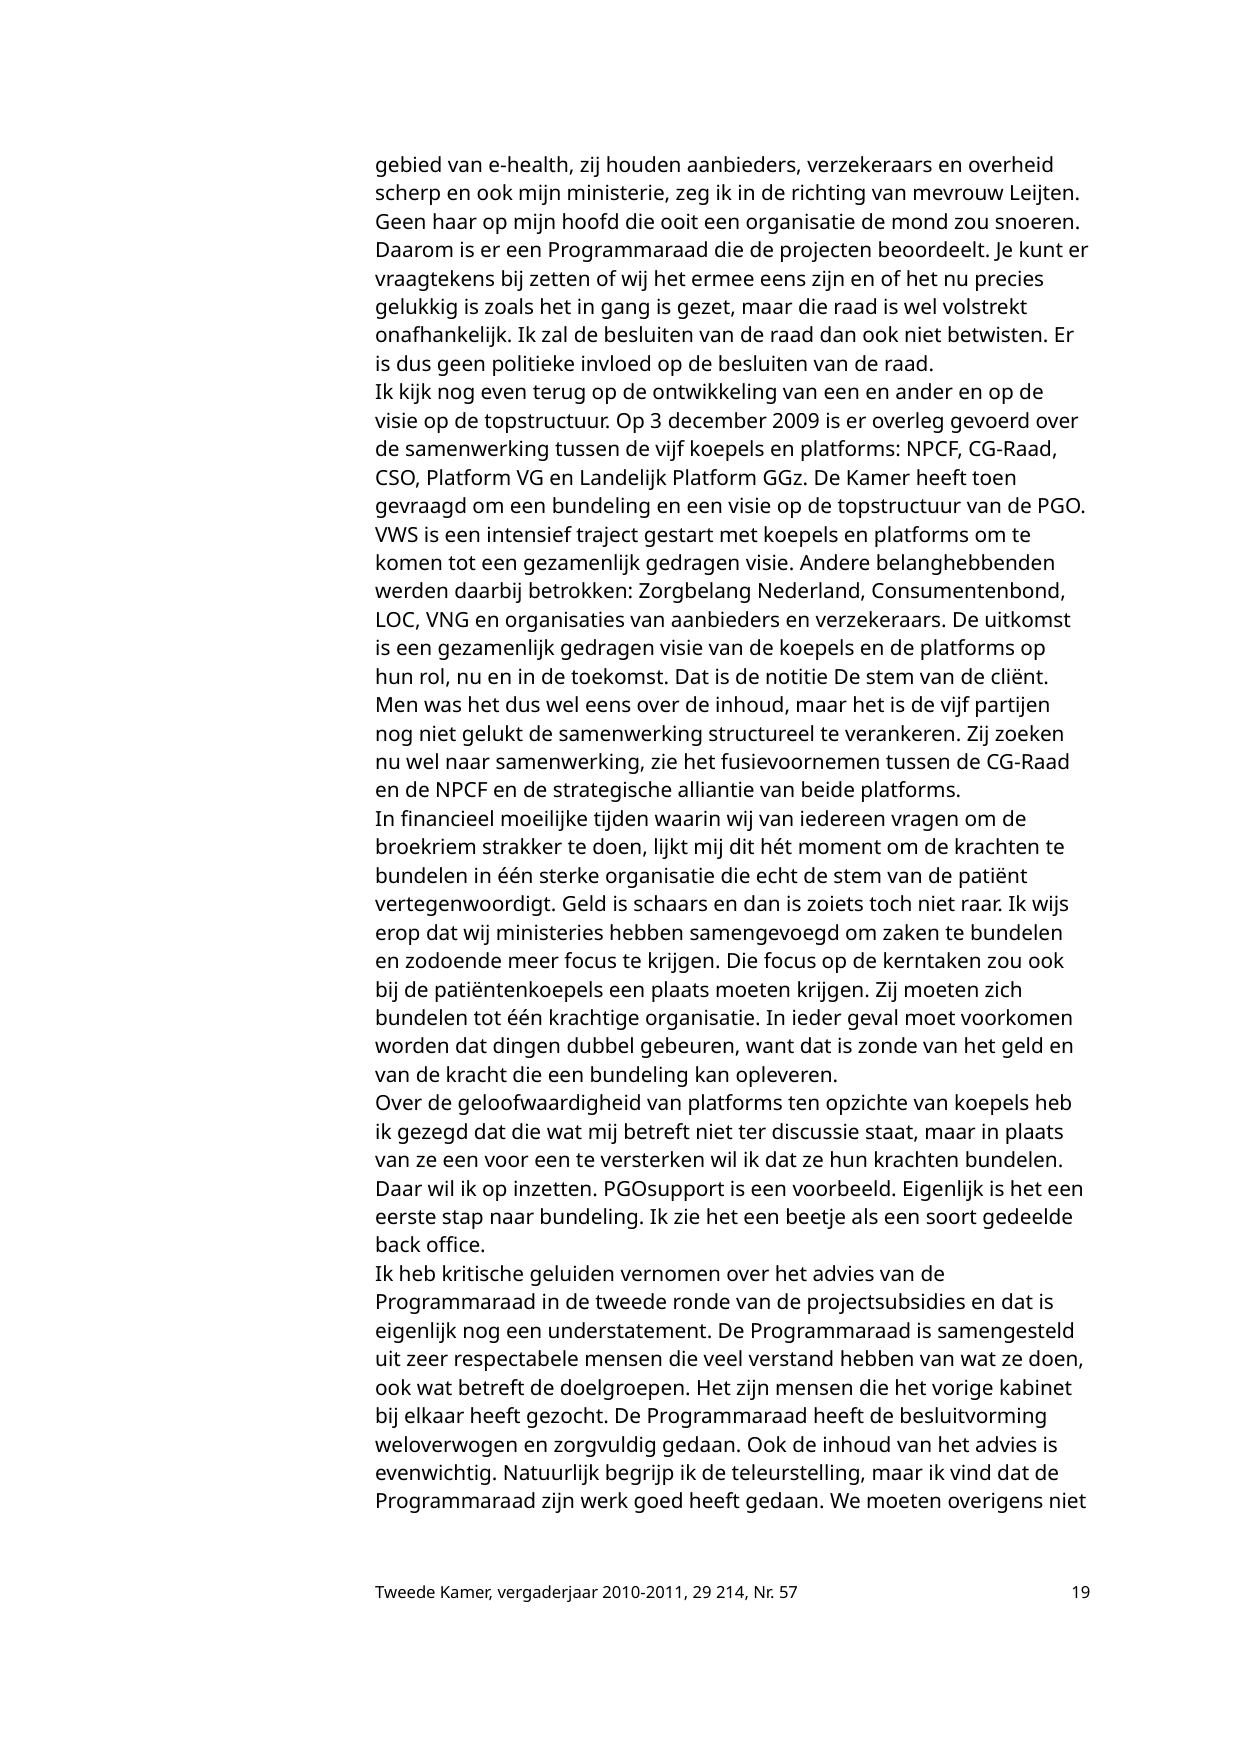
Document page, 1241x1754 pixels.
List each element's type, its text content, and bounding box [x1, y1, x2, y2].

text Over de geloofwaardigheid van platforms ten opzichte van koepels heb ik gezegd dat die wat mij betreft niet ter discussie staat, maar in plaats van ze een voor een te versterken wil ik dat ze hun krachten bundelen. Daar wil ik op inzetten. PGOsupport is een voorbeeld. Eigenlijk is het een eerste stap naar bundeling. Ik zie het een beetje als een soort gedeelde back office. [375, 1088, 1090, 1259]
text Ik kijk nog even terug op de ontwikkeling van een en ander en op de visie op de topstructuur. Op 3 december 2009 is er overleg gevoerd over de samenwerking tussen de vijf koepels en platforms: NPCF, CG-Raad, CSO, Platform VG en Landelijk Platform GGz. De Kamer heeft toen gevraagd om een bundeling en een visie op de topstructuur van de PGO. VWS is een intensief traject gestart met koepels en platforms om te komen tot een gezamenlijk gedragen visie. Andere belanghebbenden werden daarbij betrokken: Zorgbelang Nederland, Consumentenbond, LOC, VNG en organisaties van aanbieders en verzekeraars. De uitkomst is een gezamenlijk gedragen visie van de koepels en de platforms op hun rol, nu en in de toekomst. Dat is de notitie De stem van de cliënt. Men was het dus wel eens over de inhoud, maar het is de vijf partijen nog niet gelukt de samenwerking structureel te verankeren. Zij zoeken nu wel naar samenwerking, zie het fusievoornemen tussen de CG-Raad en de NPCF en de strategische alliantie van beide platforms. [375, 377, 1090, 804]
text Ik heb kritische geluiden vernomen over het advies van de Programmaraad in de tweede ronde van de projectsubsidies en dat is eigenlijk nog een understatement. De Programmaraad is samengesteld uit zeer respectabele mensen die veel verstand hebben van wat ze doen, ook wat betreft de doelgroepen. Het zijn mensen die het vorige kabinet bij elkaar heeft gezocht. De Programmaraad heeft de besluitvorming weloverwogen en zorgvuldig gedaan. Ook de inhoud van het advies is evenwichtig. Natuurlijk begrijp ik de teleurstelling, maar ik vind dat de Programmaraad zijn werk goed heeft gedaan. We moeten overigens niet [375, 1259, 1090, 1515]
text In financieel moeilijke tijden waarin wij van iedereen vragen om de broekriem strakker te doen, lijkt mij dit hét moment om de krachten te bundelen in één sterke organisatie die echt de stem van de patiënt vertegenwoordigt. Geld is schaars en dan is zoiets toch niet raar. Ik wijs erop dat wij ministeries hebben samengevoegd om zaken te bundelen en zodoende meer focus te krijgen. Die focus op de kerntaken zou ook bij de patiëntenkoepels een plaats moeten krijgen. Zij moeten zich bundelen tot één krachtige organisatie. In ieder geval moet voorkomen worden dat dingen dubbel gebeuren, want dat is zonde van het geld en van de kracht die een bundeling kan opleveren. [375, 804, 1090, 1088]
text gebied van e-health, zij houden aanbieders, verzekeraars en overheid scherp en ook mijn ministerie, zeg ik in de richting van mevrouw Leijten. Geen haar op mijn hoofd die ooit een organisatie de mond zou snoeren. Daarom is er een Programmaraad die de projecten beoordeelt. Je kunt er vraagtekens bij zetten of wij het ermee eens zijn en of het nu precies gelukkig is zoals het in gang is gezet, maar die raad is wel volstrekt onafhankelijk. Ik zal de besluiten van de raad dan ook niet betwisten. Er is dus geen politieke invloed op de besluiten van de raad. [375, 150, 1090, 377]
